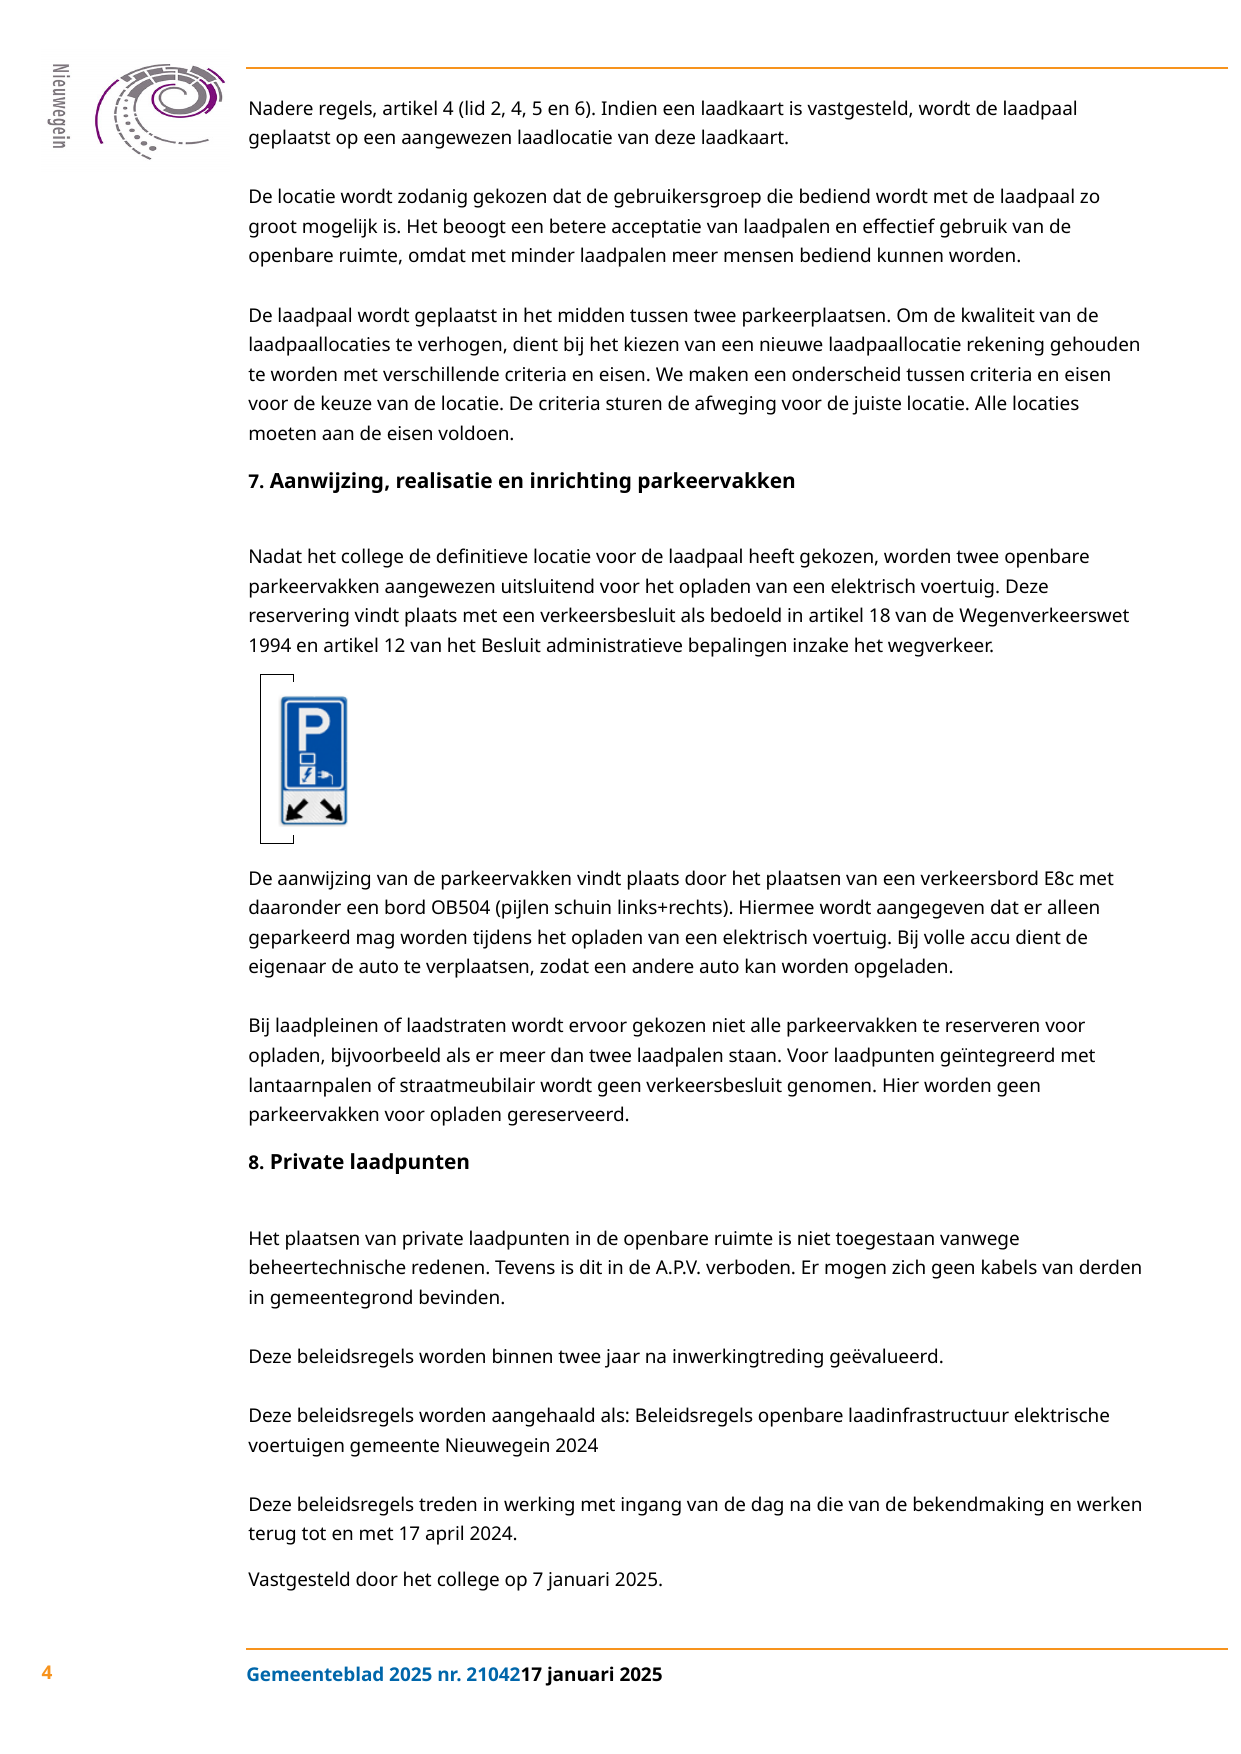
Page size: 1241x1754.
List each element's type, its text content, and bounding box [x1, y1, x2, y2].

text Deze beleidsregels worden aangehaald als: Beleidsregels openbare laadinfrastructuur elektrische voertuigen gemeente Nieuwegein 2024 [248, 1402, 1152, 1458]
text De locatie wordt zodanig gekozen dat de gebruikersgroep die bediend wordt met de laadpaal zo groot mogelijk is. Het beoogt een betere acceptatie van laadpalen en effectief gebruik van de openbare ruimte, omdat met minder laadpalen meer mensen bediend kunnen worden. [248, 183, 1152, 268]
text Bij laadpleinen of laadstraten wordt ervoor gekozen niet alle parkeervakken te reserveren voor opladen, bijvoorbeeld als er meer dan twee laadpalen staan. Voor laadpunten geïntegreerd met lantaarnpalen of straatmeubilair wordt geen verkeersbesluit genomen. Hier worden geen parkeervakken voor opladen gereserveerd. [248, 1013, 1152, 1127]
picture [41, 47, 231, 172]
text De aanwijzing van de parkeervakken vindt plaats door het plaatsen van een verkeersbord E8c met daaronder een bord OB504 (pijlen schuin links+rechts). Hiermee wordt aangegeven dat er alleen geparkeerd mag worden tijdens het opladen van een elektrisch voertuig. Bij volle accu dient de eigenaar de auto te verplaatsen, zodat een andere auto kan worden opgeladen. [248, 865, 1152, 979]
text De laadpaal wordt geplaatst in het midden tussen twee parkeerplaatsen. Om de kwaliteit van de laadpaallocaties te verhogen, dient bij het kiezen van een nieuwe laadpaallocatie rekening gehouden te worden met verschillende criteria en eisen. We maken een onderscheid tussen criteria en eisen voor de keuze van de locatie. De criteria sturen de afweging voor de juiste locatie. Alle locaties moeten aan de eisen voldoen. [248, 302, 1152, 446]
text 8. Private laadpunten [248, 1147, 1152, 1176]
text Deze beleidsregels treden in werking met ingang van de dag na die van de bekendmaking en werken terug tot en met 17 april 2024. [248, 1491, 1152, 1546]
text Nadere regels, artikel 4 (lid 2, 4, 5 en 6). Indien een laadkaart is vastgesteld, wordt de laadpaal geplaatst op een aangewezen laadlocatie van deze laadkaart. [248, 95, 1152, 150]
text 7. Aanwijzing, realisatie en inrichting parkeervakken [248, 466, 1152, 494]
picture [268, 682, 358, 835]
text Het plaatsen van private laadpunten in de openbare ruimte is niet toegestaan vanwege beheertechnische redenen. Tevens is dit in de A.P.V. verboden. Er mogen zich geen kabels van derden in gemeentegrond bevinden. [248, 1225, 1152, 1310]
text Vastgesteld door het college op 7 januari 2025. [248, 1566, 1152, 1592]
text Deze beleidsregels worden binnen twee jaar na inwerkingtreding geëvalueerd. [248, 1343, 1152, 1369]
text Nadat het college de definitieve locatie voor de laadpaal heeft gekozen, worden twee openbare parkeervakken aangewezen uitsluitend voor het opladen van een elektrisch voertuig. Deze reservering vindt plaats met een verkeersbesluit als bedoeld in artikel 18 van de Wegenverkeerswet 1994 en artikel 12 van het Besluit administratieve bepalingen inzake het wegverkeer. [248, 543, 1152, 658]
